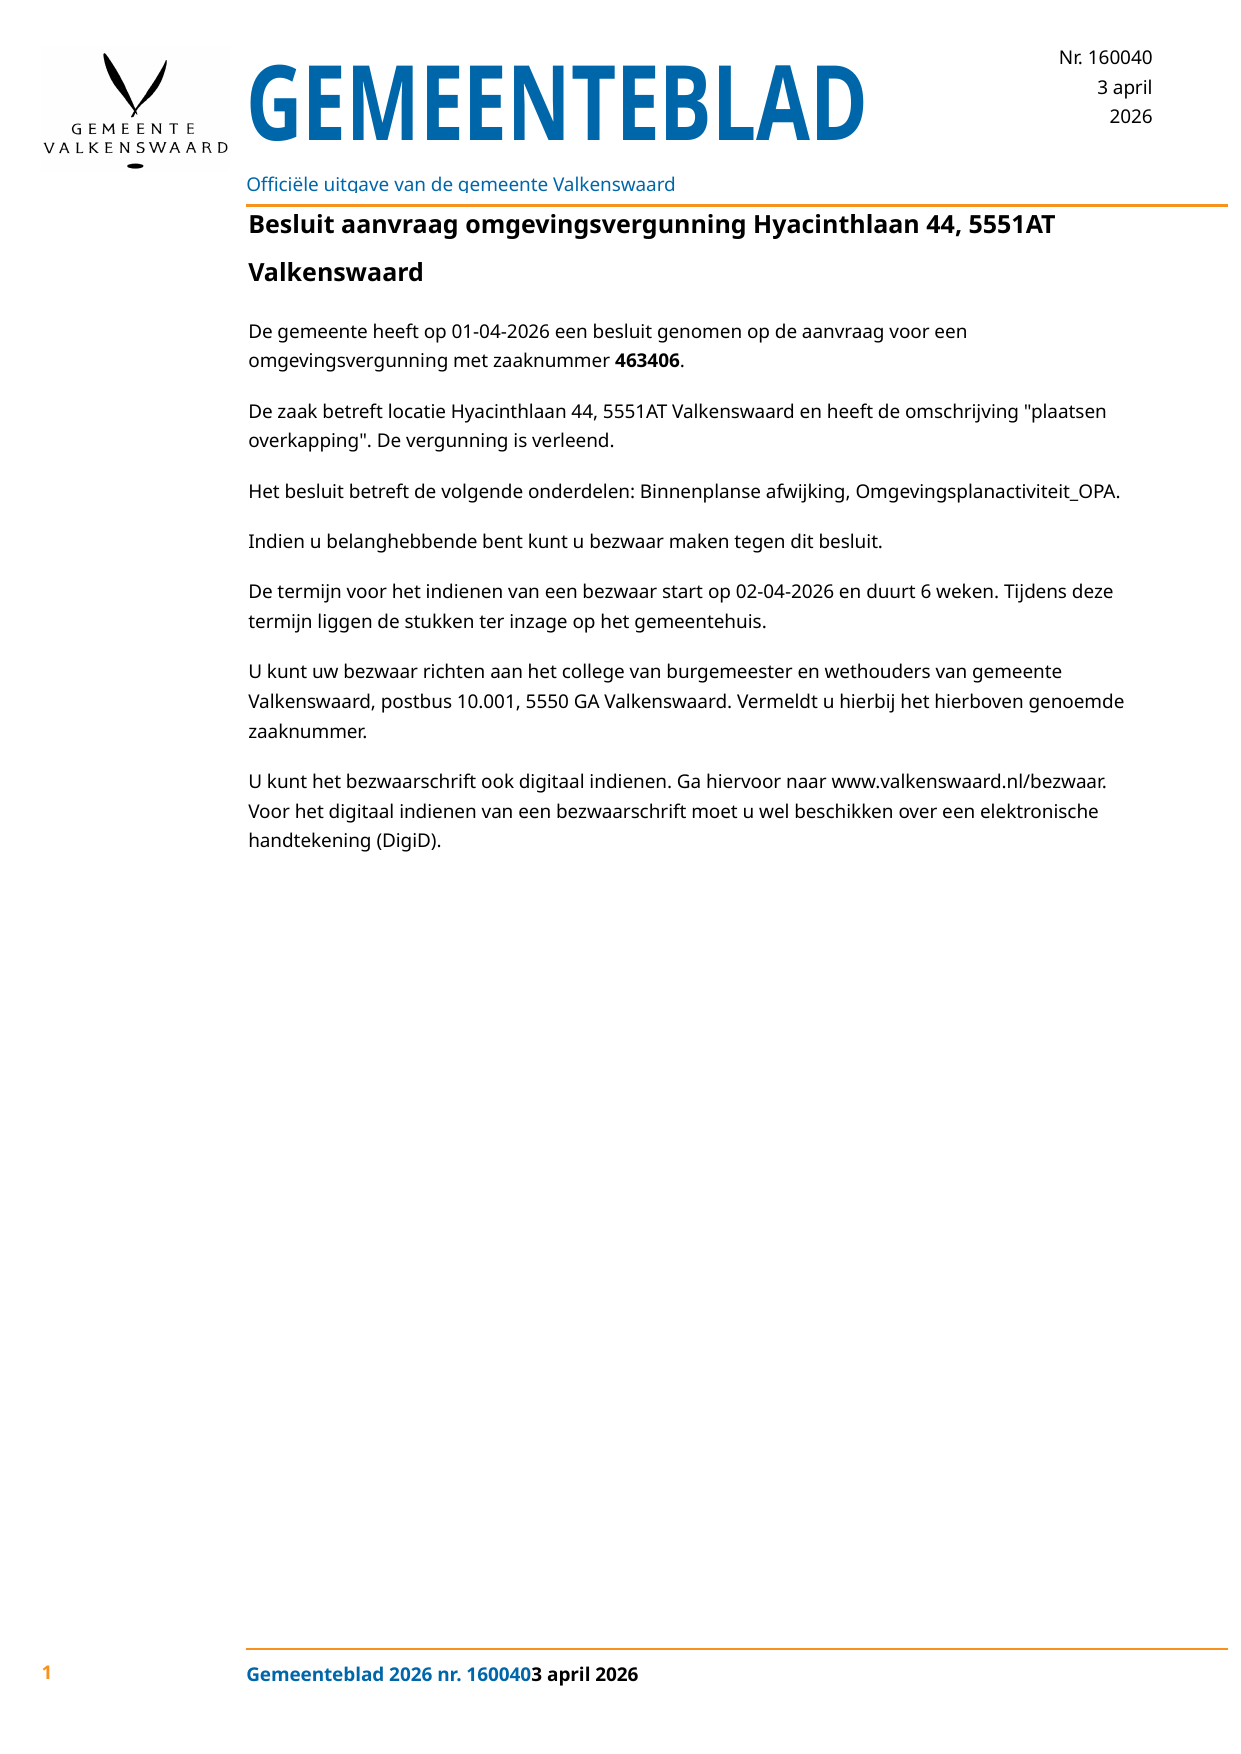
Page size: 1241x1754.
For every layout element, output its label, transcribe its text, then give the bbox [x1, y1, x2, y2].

text Indien u belanghebbende bent kunt u bezwaar maken tegen dit besluit. [248, 528, 1152, 554]
text U kunt het bezwaarschrift ook digitaal indienen. Ga hiervoor naar www.valkenswaard.nl/bezwaar. Voor het digitaal indienen van een bezwaarschrift moet u wel beschikken over een elektronische handtekening (DigiD). [248, 768, 1152, 853]
text Besluit aanvraag omgevingsvergunning Hyacinthlaan 44, 5551AT Valkenswaard [248, 207, 1152, 288]
text De gemeente heeft op 01-04-2026 een besluit genomen op de aanvraag voor een omgevingsvergunning met zaaknummer 463406. [248, 318, 1152, 373]
text De termijn voor het indienen van een bezwaar start op 02-04-2026 en duurt 6 weken. Tijdens deze termijn liggen de stukken ter inzage op het gemeentehuis. [248, 579, 1152, 634]
text De zaak betreft locatie Hyacinthlaan 44, 5551AT Valkenswaard en heeft de omschrijving "plaatsen overkapping". De vergunning is verleend. [248, 398, 1152, 453]
text Het besluit betreft de volgende onderdelen: Binnenplanse afwijking, Omgevingsplanactiviteit_OPA. [248, 478, 1152, 504]
text U kunt uw bezwaar richten aan het college van burgemeester en wethouders van gemeente Valkenswaard, postbus 10.001, 5550 GA Valkenswaard. Vermeldt u hierbij het hierboven genoemde zaaknummer. [248, 659, 1152, 744]
picture [41, 47, 231, 172]
